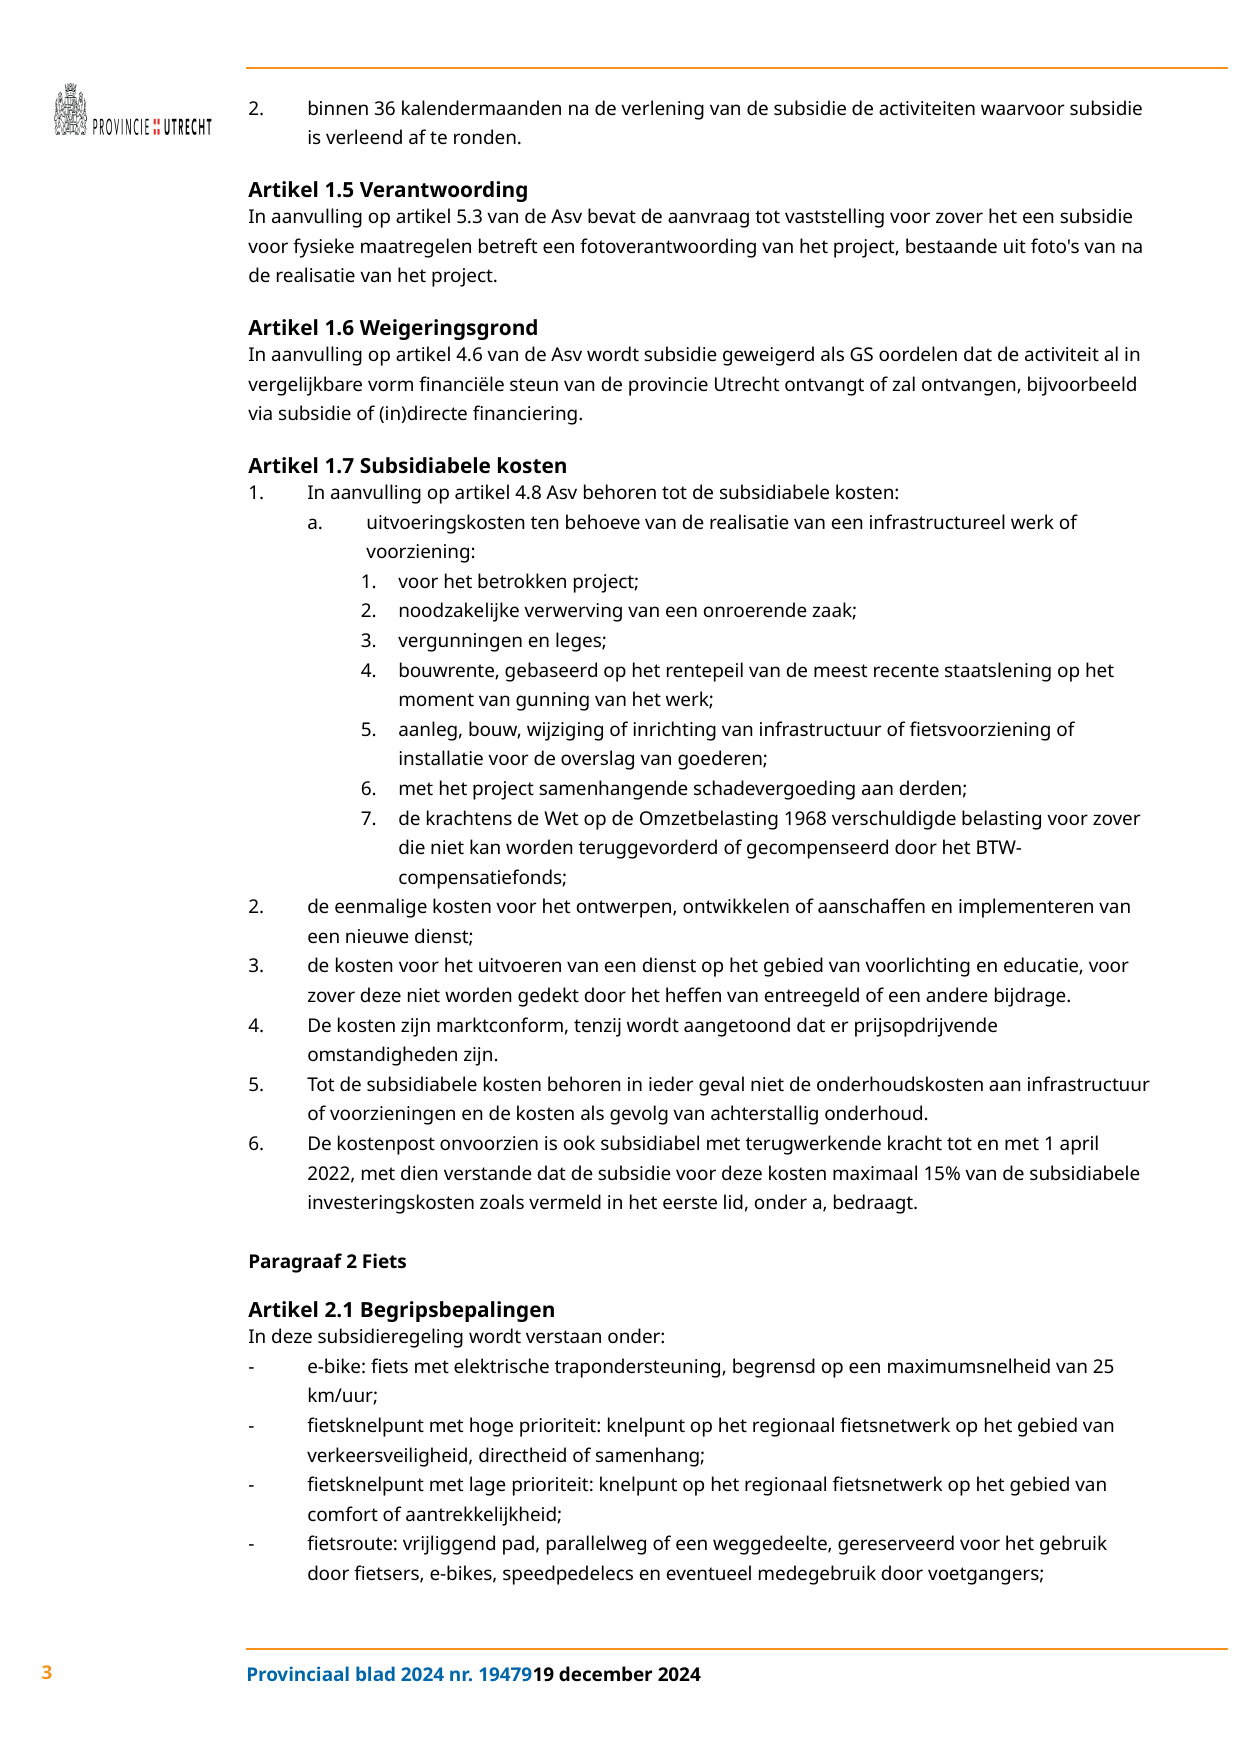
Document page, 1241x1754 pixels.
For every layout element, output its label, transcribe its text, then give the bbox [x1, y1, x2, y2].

list e-bike: fiets met elektrische trapondersteuning, begrensd op een maximumsnelheid van 25 km/uur; [248, 1353, 1152, 1408]
list binnen 36 kalendermaanden na de verlening van de subsidie de activiteiten waarvoor subsidie is verleend af te ronden. [248, 95, 1152, 150]
text Artikel 1.6 Weigeringsgrond [248, 313, 1152, 341]
list vergunningen en leges; [361, 627, 1152, 653]
text In deze subsidieregeling wordt verstaan onder: [248, 1323, 1152, 1349]
text Artikel 1.7 Subsidiabele kosten [248, 451, 1152, 479]
list fietsroute: vrijliggend pad, parallelweg of een weggedeelte, gereserveerd voor het gebruik door fietsers, e-bikes, speedpedelecs en eventueel medegebruik door voetgangers; [248, 1531, 1152, 1586]
list bouwrente, gebaseerd op het rentepeil van de meest recente staatslening op het moment van gunning van het werk; [361, 657, 1152, 712]
text In aanvulling op artikel 4.6 van de Asv wordt subsidie geweigerd als GS oordelen dat de activiteit al in vergelijkbare vorm financiële steun van de provincie Utrecht ontvangt of zal ontvangen, bijvoorbeeld via subsidie of (in)directe financiering. [248, 341, 1152, 426]
list met het project samenhangende schadevergoeding aan derden; [361, 775, 1152, 801]
list aanleg, bouw, wijziging of inrichting van infrastructuur of fietsvoorziening of installatie voor de overslag van goederen; [361, 716, 1152, 771]
list De kosten zijn marktconform, tenzij wordt aangetoond dat er prijsopdrijvende omstandigheden zijn. [248, 1012, 1152, 1067]
picture [41, 47, 231, 172]
list de eenmalige kosten voor het ontwerpen, ontwikkelen of aanschaffen en implementeren van een nieuwe dienst; [248, 893, 1152, 949]
list uitvoeringskosten ten behoeve van de realisatie van een infrastructureel werk of voorziening: [307, 509, 1152, 564]
list voor het betrokken project; [361, 568, 1152, 594]
list De kostenpost onvoorzien is ook subsidiabel met terugwerkende kracht tot en met 1 april 2022, met dien verstande dat de subsidie voor deze kosten maximaal 15% van de subsidiabele investeringskosten zoals vermeld in het eerste lid, onder a, bedraagt. [248, 1130, 1152, 1215]
text Artikel 2.1 Begripsbepalingen [248, 1295, 1152, 1323]
list de kosten voor het uitvoeren van een dienst op het gebied van voorlichting en educatie, voor zover deze niet worden gedekt door het heffen van entreegeld of een andere bijdrage. [248, 953, 1152, 1008]
text In aanvulling op artikel 5.3 van de Asv bevat de aanvraag tot vaststelling voor zover het een subsidie voor fysieke maatregelen betreft een fotoverantwoording van het project, bestaande uit foto's van na de realisatie van het project. [248, 203, 1152, 288]
list Tot de subsidiabele kosten behoren in ieder geval niet de onderhoudskosten aan infrastructuur of voorzieningen en de kosten als gevolg van achterstallig onderhoud. [248, 1071, 1152, 1126]
list de krachtens de Wet op de Omzetbelasting 1968 verschuldigde belasting voor zover die niet kan worden teruggevorderd of gecompenseerd door het BTW-compensatiefonds; [361, 805, 1152, 889]
list noodzakelijke verwerving van een onroerende zaak; [361, 598, 1152, 623]
list In aanvulling op artikel 4.8 Asv behoren tot de subsidiabele kosten: [248, 479, 1152, 505]
list fietsknelpunt met hoge prioriteit: knelpunt op het regionaal fietsnetwerk op het gebied van verkeersveiligheid, directheid of samenhang; [248, 1412, 1152, 1467]
text Paragraaf 2 Fiets [248, 1248, 1152, 1274]
list fietsknelpunt met lage prioriteit: knelpunt op het regionaal fietsnetwerk op het gebied van comfort of aantrekkelijkheid; [248, 1471, 1152, 1527]
text Artikel 1.5 Verantwoording [248, 175, 1152, 203]
